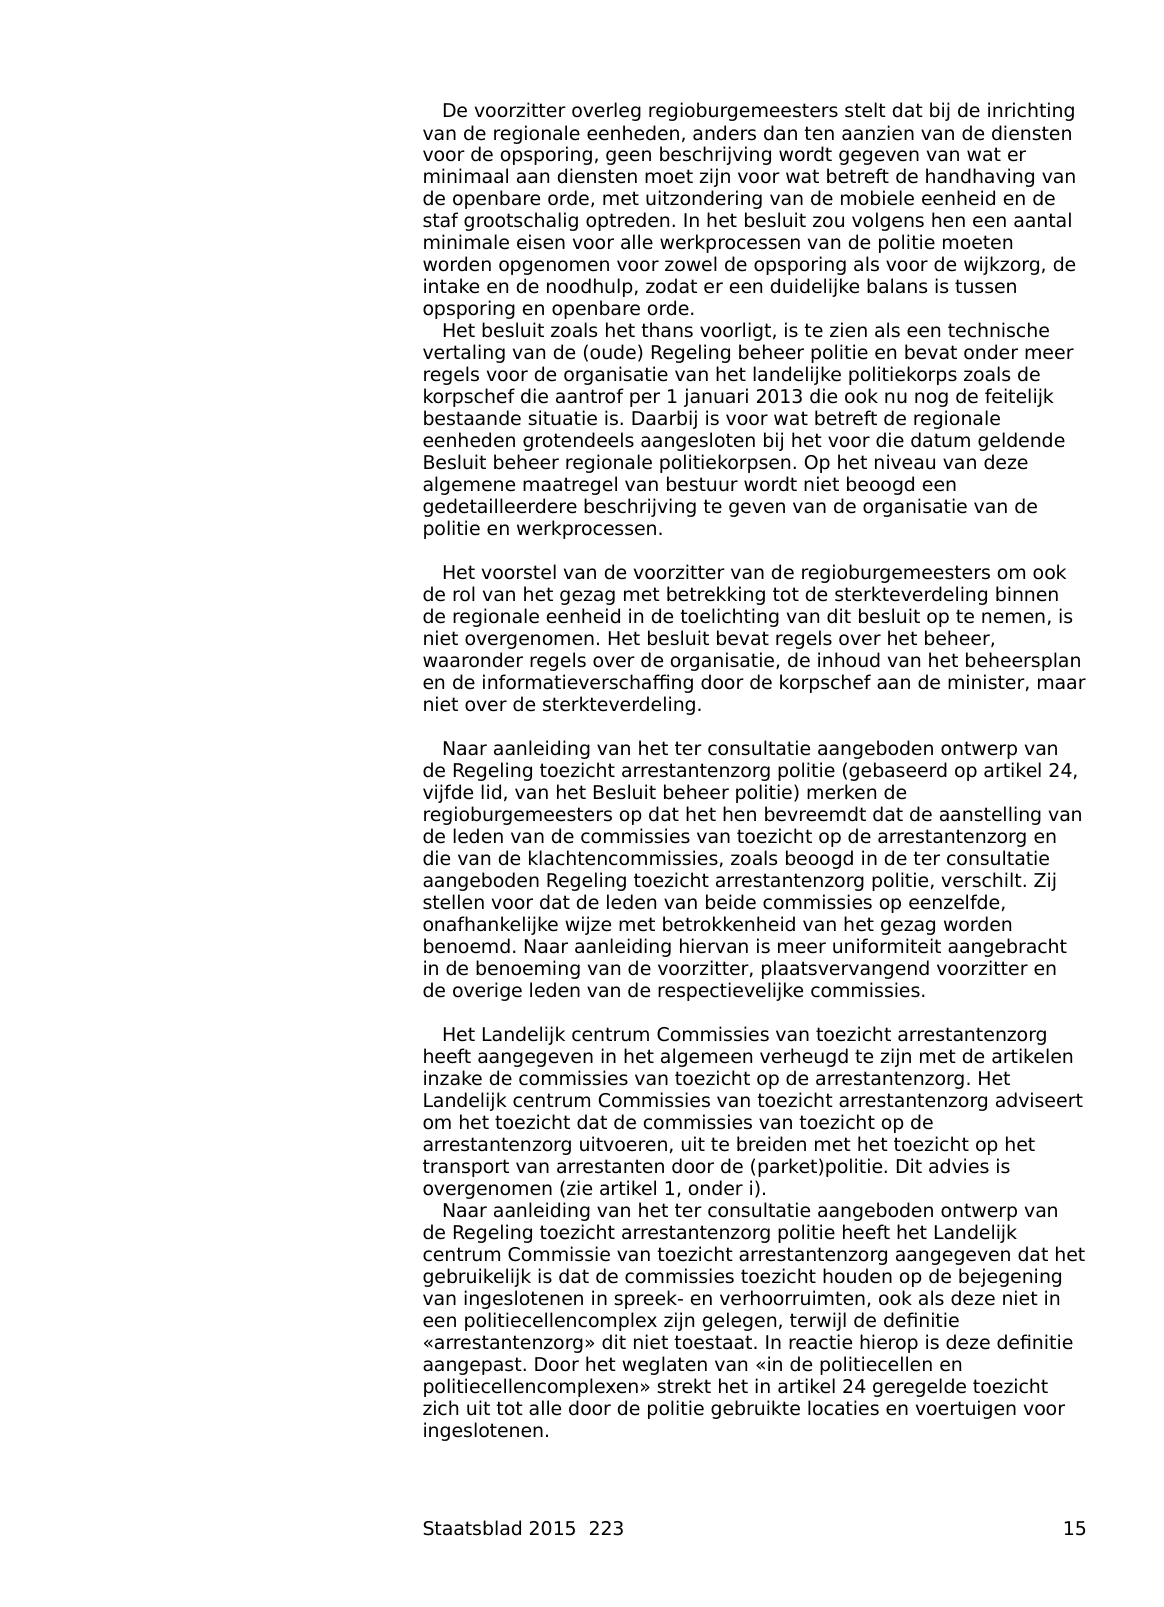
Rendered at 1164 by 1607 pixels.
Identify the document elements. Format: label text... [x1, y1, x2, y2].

text Het voorstel van de voorzitter van de regioburgemeesters om ook de rol van het gezag met betrekking tot de sterkteverdeling binnen de regionale eenheid in de toelichting van dit besluit op te nemen, is niet overgenomen. Het besluit bevat regels over het beheer, waaronder regels over de organisatie, de inhoud van het beheersplan en de informatieverschaffing door de korpschef aan de minister, maar niet over de sterkteverdeling. [422, 562, 1087, 716]
text De voorzitter overleg regioburgemeesters stelt dat bij de inrichting van de regionale eenheden, anders dan ten aanzien van de diensten voor de opsporing, geen beschrijving wordt gegeven van wat er minimaal aan diensten moet zijn voor wat betreft de handhaving van de openbare orde, met uitzondering van de mobiele eenheid en de staf grootschalig optreden. In het besluit zou volgens hen een aantal minimale eisen voor alle werkprocessen van de politie moeten worden opgenomen voor zowel de opsporing als voor de wijkzorg, de intake en de noodhulp, zodat er een duidelijke balans is tussen opsporing en openbare orde. [422, 100, 1087, 320]
text Naar aanleiding van het ter consultatie aangeboden ontwerp van de Regeling toezicht arrestantenzorg politie (gebaseerd op artikel 24, vijfde lid, van het Besluit beheer politie) merken de regioburgemeesters op dat het hen bevreemdt dat de aanstelling van de leden van de commissies van toezicht op de arrestantenzorg en die van de klachtencommissies, zoals beoogd in de ter consultatie aangeboden Regeling toezicht arrestantenzorg politie, verschilt. Zij stellen voor dat de leden van beide commissies op eenzelfde, onafhankelijke wijze met betrokkenheid van het gezag worden benoemd. Naar aanleiding hiervan is meer uniformiteit aangebracht in de benoeming van de voorzitter, plaatsvervangend voorzitter en de overige leden van de respectievelijke commissies. [422, 738, 1087, 1002]
text Het besluit zoals het thans voorligt, is te zien als een technische vertaling van de (oude) Regeling beheer politie en bevat onder meer regels voor de organisatie van het landelijke politiekorps zoals de korpschef die aantrof per 1 januari 2013 die ook nu nog de feitelijk bestaande situatie is. Daarbij is voor wat betreft de regionale eenheden grotendeels aangesloten bij het voor die datum geldende Besluit beheer regionale politiekorpsen. Op het niveau van deze algemene maatregel van bestuur wordt niet beoogd een gedetailleerdere beschrijving te geven van de organisatie van de politie en werkprocessen. [422, 320, 1087, 540]
text Het Landelijk centrum Commissies van toezicht arrestantenzorg heeft aangegeven in het algemeen verheugd te zijn met de artikelen inzake de commissies van toezicht op de arrestantenzorg. Het Landelijk centrum Commissies van toezicht arrestantenzorg adviseert om het toezicht dat de commissies van toezicht op de arrestantenzorg uitvoeren, uit te breiden met het toezicht op het transport van arrestanten door de (parket)politie. Dit advies is overgenomen (zie artikel 1, onder i). [422, 1024, 1087, 1200]
text Naar aanleiding van het ter consultatie aangeboden ontwerp van de Regeling toezicht arrestantenzorg politie heeft het Landelijk centrum Commissie van toezicht arrestantenzorg aangegeven dat het gebruikelijk is dat de commissies toezicht houden op de bejegening van ingeslotenen in spreek- en verhoorruimten, ook als deze niet in een politiecellencomplex zijn gelegen, terwijl de definitie «arrestantenzorg» dit niet toestaat. In reactie hierop is deze definitie aangepast. Door het weglaten van «in de politiecellen en politiecellencomplexen» strekt het in artikel 24 geregelde toezicht zich uit tot alle door de politie gebruikte locaties en voertuigen voor ingeslotenen. [422, 1200, 1087, 1442]
